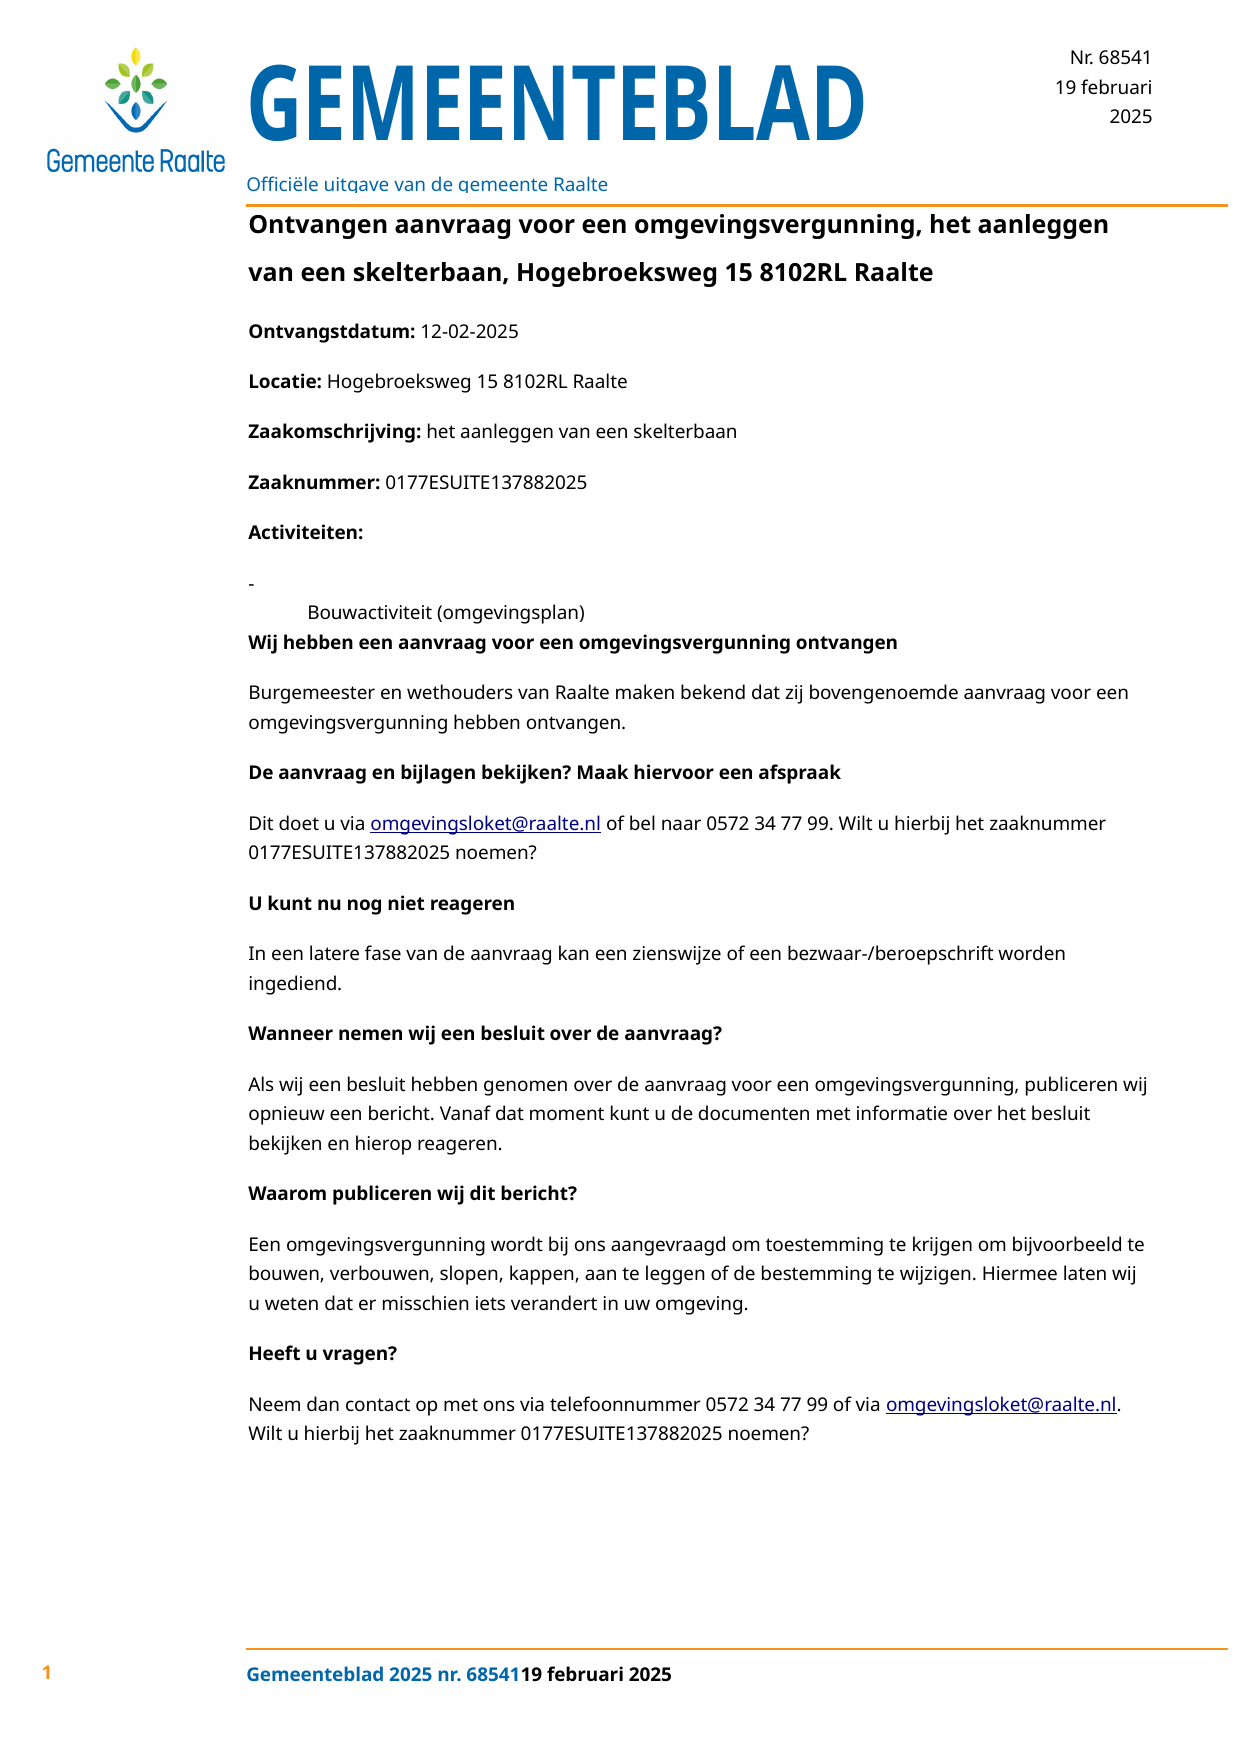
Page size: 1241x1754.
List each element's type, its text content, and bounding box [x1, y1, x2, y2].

text Waarom publiceren wij dit bericht? [248, 1180, 1152, 1206]
text Zaakomschrijving: het aanleggen van een skelterbaan [248, 419, 1152, 444]
text Wij hebben een aanvraag voor een omgevingsvergunning ontvangen [248, 629, 1152, 655]
text Burgemeester en wethouders van Raalte maken bekend dat zij bovengenoemde aanvraag voor een omgevingsvergunning hebben ontvangen. [248, 679, 1152, 735]
text Neem dan contact op met ons via telefoonnummer 0572 34 77 99 of via omgevingsloket@raalte.nl. Wilt u hierbij het zaaknummer 0177ESUITE137882025 noemen? [248, 1391, 1152, 1446]
text Activiteiten: [248, 519, 1152, 545]
text Wanneer nemen wij een besluit over de aanvraag? [248, 1020, 1152, 1046]
list Bouwactiviteit (omgevingsplan) [248, 599, 1152, 625]
picture [41, 47, 231, 172]
text Zaaknummer: 0177ESUITE137882025 [248, 469, 1152, 495]
text Heeft u vragen? [248, 1340, 1152, 1366]
text U kunt nu nog niet reageren [248, 890, 1152, 916]
text Ontvangen aanvraag voor een omgevingsvergunning, het aanleggen van een skelterbaan, Hogebroeksweg 15 8102RL Raalte [248, 207, 1152, 288]
text In een latere fase van de aanvraag kan een zienswijze of een bezwaar-/beroepschrift worden ingediend. [248, 940, 1152, 996]
text Ontvangstdatum: 12-02-2025 [248, 318, 1152, 344]
text Dit doet u via omgevingsloket@raalte.nl of bel naar 0572 34 77 99. Wilt u hierbij het zaaknummer 0177ESUITE137882025 noemen? [248, 810, 1152, 865]
text Als wij een besluit hebben genomen over de aanvraag voor een omgevingsvergunning, publiceren wij opnieuw een bericht. Vanaf dat moment kunt u de documenten met informatie over het besluit bekijken en hierop reageren. [248, 1071, 1152, 1156]
text Locatie: Hogebroeksweg 15 8102RL Raalte [248, 368, 1152, 394]
text Een omgevingsvergunning wordt bij ons aangevraagd om toestemming te krijgen om bijvoorbeeld te bouwen, verbouwen, slopen, kappen, aan te leggen of de bestemming te wijzigen. Hiermee laten wij u weten dat er misschien iets verandert in uw omgeving. [248, 1231, 1152, 1316]
text De aanvraag en bijlagen bekijken? Maak hiervoor een afspraak [248, 759, 1152, 785]
